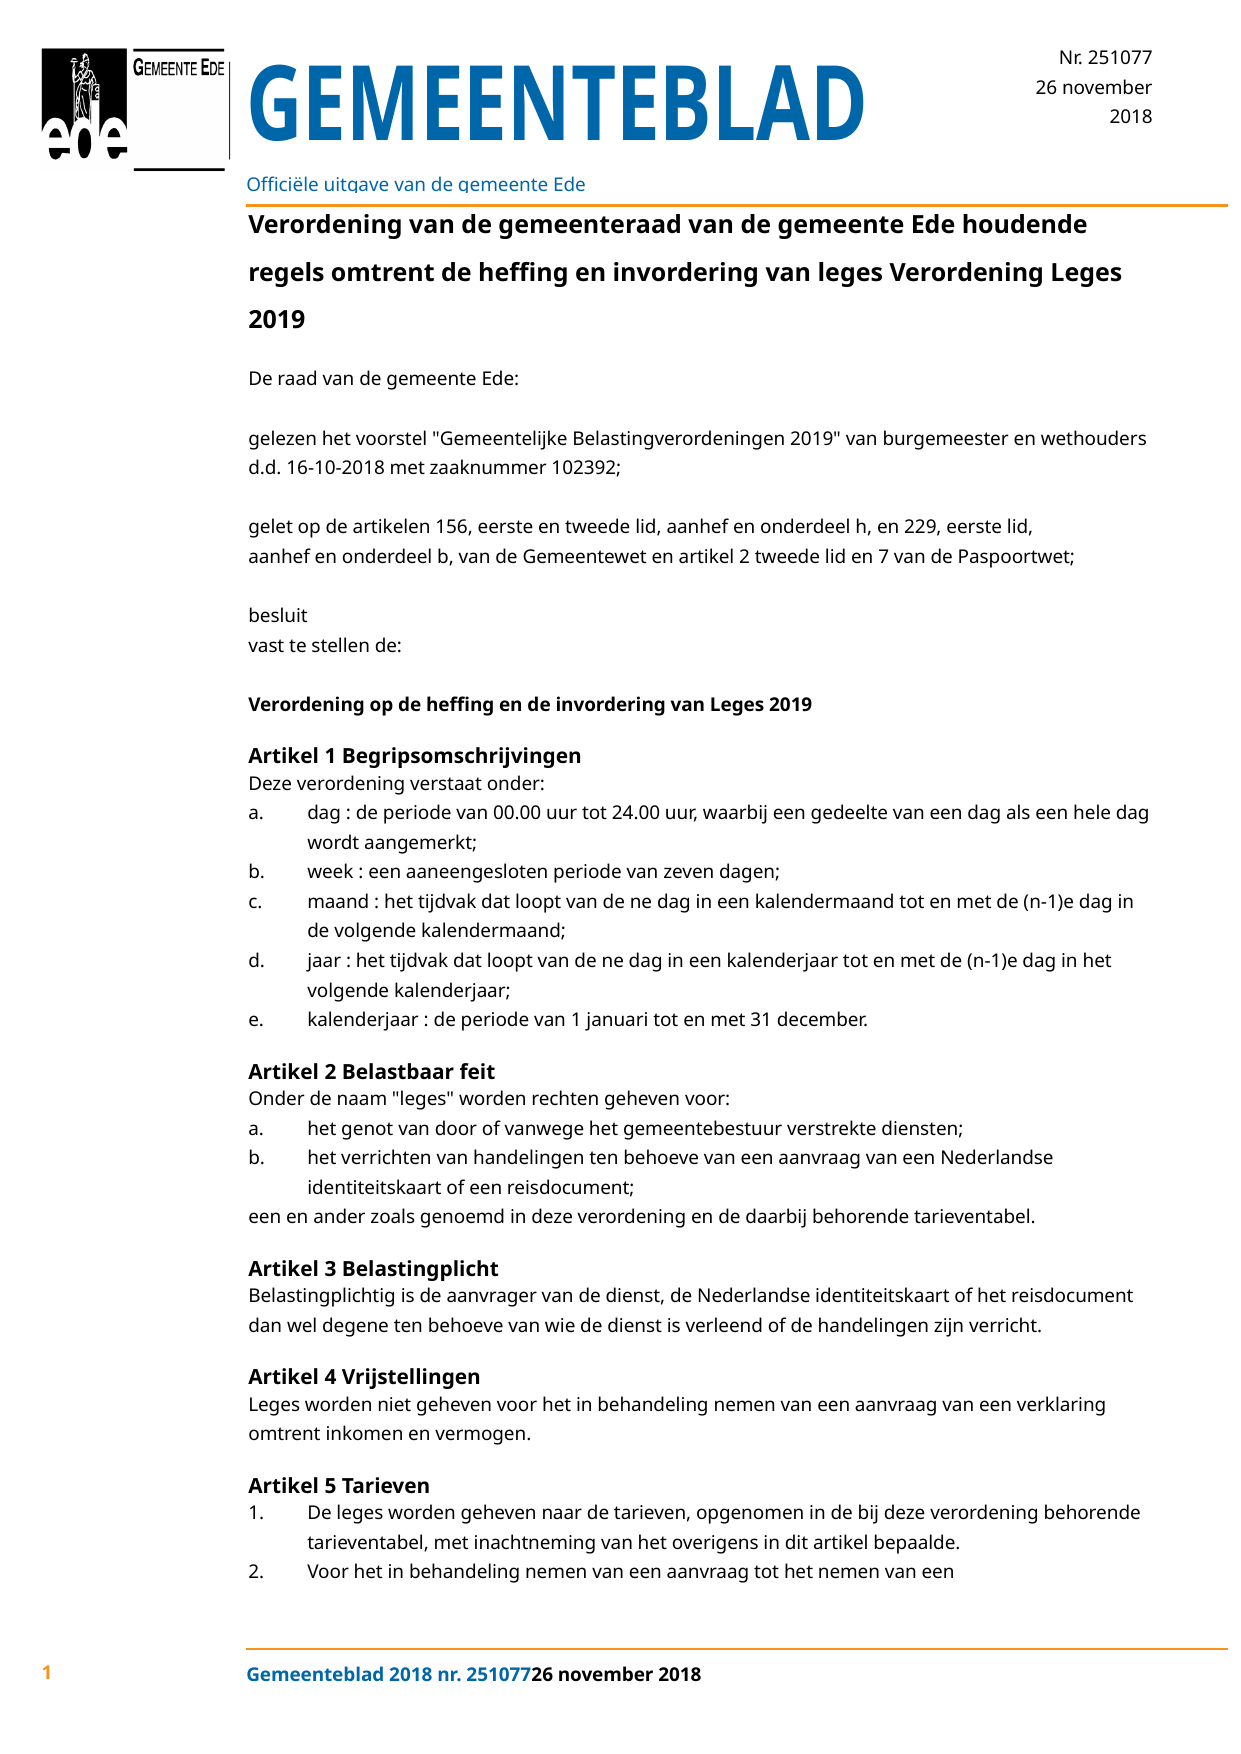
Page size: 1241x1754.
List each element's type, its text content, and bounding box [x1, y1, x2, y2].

text vast te stellen de: [248, 632, 1152, 657]
text besluit [248, 602, 1152, 628]
text Artikel 4 Vrijstellingen [248, 1362, 1152, 1391]
list jaar : het tijdvak dat loopt van de ne dag in een kalenderjaar tot en met de (n-1)e dag in het volgende kalenderjaar; [248, 947, 1152, 1003]
text De raad van de gemeente Ede: [248, 366, 1152, 391]
text gelet op de artikelen 156, eerste en tweede lid, aanhef en onderdeel h, en 229, eerste lid, [248, 513, 1152, 539]
text Artikel 1 Begripsomschrijvingen [248, 741, 1152, 770]
text Artikel 3 Belastingplicht [248, 1254, 1152, 1282]
text aanhef en onderdeel b, van de Gemeentewet en artikel 2 tweede lid en 7 van de Paspoortwet; [248, 543, 1152, 569]
text Belastingplichtig is de aanvrager van de dienst, de Nederlandse identiteitskaart of het reisdocument dan wel degene ten behoeve van wie de dienst is verleend of de handelingen zijn verricht. [248, 1282, 1152, 1338]
list het genot van door of vanwege het gemeentebestuur verstrekte diensten; [248, 1115, 1152, 1141]
text gelezen het voorstel "Gemeentelijke Belastingverordeningen 2019" van burgemeester en wethouders d.d. 16-10-2018 met zaaknummer 102392; [248, 425, 1152, 480]
text Verordening van de gemeenteraad van de gemeente Ede houdende regels omtrent de heffing en invordering van leges Verordening Leges 2019 [248, 207, 1152, 336]
list dag : de periode van 00.00 uur tot 24.00 uur, waarbij een gedeelte van een dag als een hele dag wordt aangemerkt; [248, 799, 1152, 855]
text Leges worden niet geheven voor het in behandeling nemen van een aanvraag van een verklaring omtrent inkomen en vermogen. [248, 1391, 1152, 1446]
list De leges worden geheven naar de tarieven, opgenomen in de bij deze verordening behorende tarieventabel, met inachtneming van het overigens in dit artikel bepaalde. [248, 1499, 1152, 1555]
list het verrichten van handelingen ten behoeve van een aanvraag van een Nederlandse identiteitskaart of een reisdocument; [248, 1144, 1152, 1200]
text Artikel 2 Belastbaar feit [248, 1057, 1152, 1085]
text Verordening op de heffing en de invordering van Leges 2019 [248, 691, 1152, 717]
text een en ander zoals genoemd in deze verordening en de daarbij behorende tarieventabel. [248, 1204, 1152, 1229]
text Artikel 5 Tarieven [248, 1471, 1152, 1499]
list week : een aaneengesloten periode van zeven dagen; [248, 858, 1152, 884]
picture [41, 47, 231, 172]
list maand : het tijdvak dat loopt van de ne dag in een kalendermaand tot en met de (n-1)e dag in de volgende kalendermaand; [248, 888, 1152, 943]
list kalenderjaar : de periode van 1 januari tot en met 31 december. [248, 1006, 1152, 1032]
list Voor het in behandeling nemen van een aanvraag tot het nemen van een [248, 1558, 1152, 1584]
text Deze verordening verstaat onder: [248, 770, 1152, 796]
text Onder de naam "leges" worden rechten geheven voor: [248, 1085, 1152, 1111]
